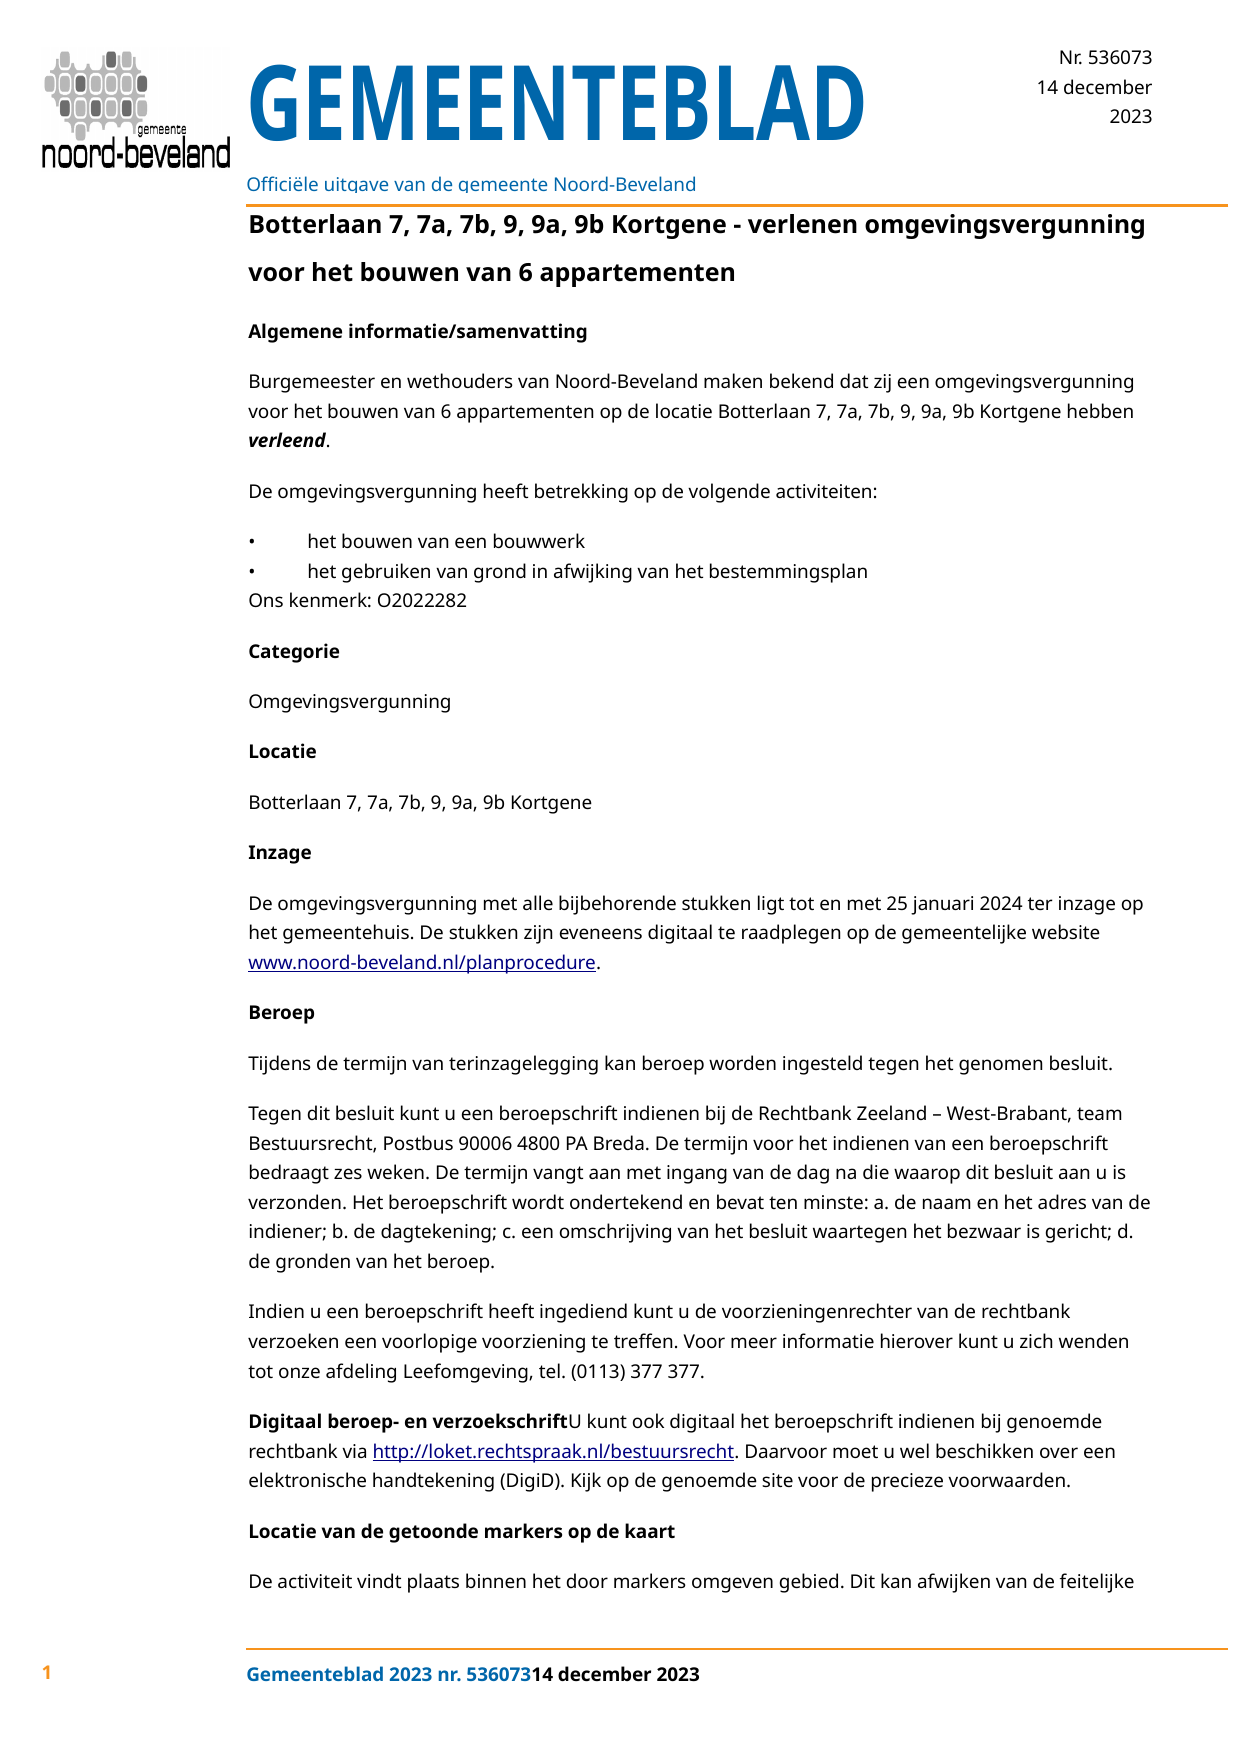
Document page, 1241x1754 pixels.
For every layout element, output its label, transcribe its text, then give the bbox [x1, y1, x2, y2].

text Botterlaan 7, 7a, 7b, 9, 9a, 9b Kortgene - verlenen omgevingsvergunning voor het bouwen van 6 appartementen [248, 207, 1152, 288]
picture [41, 47, 231, 172]
text Botterlaan 7, 7a, 7b, 9, 9a, 9b Kortgene [248, 789, 1152, 815]
text Categorie [248, 638, 1152, 664]
text De omgevingsvergunning heeft betrekking op de volgende activiteiten: [248, 478, 1152, 504]
list het gebruiken van grond in afwijking van het bestemmingsplan [248, 558, 1152, 584]
text De activiteit vindt plaats binnen het door markers omgeven gebied. Dit kan afwijken van de feitelijke [248, 1568, 1152, 1594]
text Tegen dit besluit kunt u een beroepschrift indienen bij de Rechtbank Zeeland – West-Brabant, team Bestuursrecht, Postbus 90006 4800 PA Breda. De termijn voor het indienen van een beroepschrift bedraagt zes weken. De termijn vangt aan met ingang van de dag na die waarop dit besluit aan u is verzonden. Het beroepschrift wordt ondertekend en bevat ten minste: a. de naam en het adres van de indiener; b. de dagtekening; c. een omschrijving van het besluit waartegen het bezwaar is gericht; d. de gronden van het beroep. [248, 1100, 1152, 1274]
text Digitaal beroep- en verzoekschriftU kunt ook digitaal het beroepschrift indienen bij genoemde rechtbank via http://loket.rechtspraak.nl/bestuursrecht. Daarvoor moet u wel beschikken over een elektronische handtekening (DigiD). Kijk op de genoemde site voor de precieze voorwaarden. [248, 1408, 1152, 1493]
text Beroep [248, 999, 1152, 1025]
text Indien u een beroepschrift heeft ingediend kunt u de voorzieningenrechter van de rechtbank verzoeken een voorlopige voorziening te treffen. Voor meer informatie hierover kunt u zich wenden tot onze afdeling Leefomgeving, tel. (0113) 377 377. [248, 1299, 1152, 1384]
text Tijdens de termijn van terinzagelegging kan beroep worden ingesteld tegen het genomen besluit. [248, 1050, 1152, 1076]
text Burgemeester en wethouders van Noord-Beveland maken bekend dat zij een omgevingsvergunning voor het bouwen van 6 appartementen op de locatie Botterlaan 7, 7a, 7b, 9, 9a, 9b Kortgene hebben verleend. [248, 368, 1152, 453]
text De omgevingsvergunning met alle bijbehorende stukken ligt tot en met 25 januari 2024 ter inzage op het gemeentehuis. De stukken zijn eveneens digitaal te raadplegen op de gemeentelijke website www.noord-beveland.nl/planprocedure. [248, 890, 1152, 975]
text Inzage [248, 839, 1152, 865]
text Omgevingsvergunning [248, 688, 1152, 714]
text Locatie [248, 739, 1152, 764]
text Ons kenmerk: O2022282 [248, 587, 1152, 613]
text Locatie van de getoonde markers op de kaart [248, 1518, 1152, 1544]
text Algemene informatie/samenvatting [248, 318, 1152, 344]
list het bouwen van een bouwwerk [248, 528, 1152, 554]
